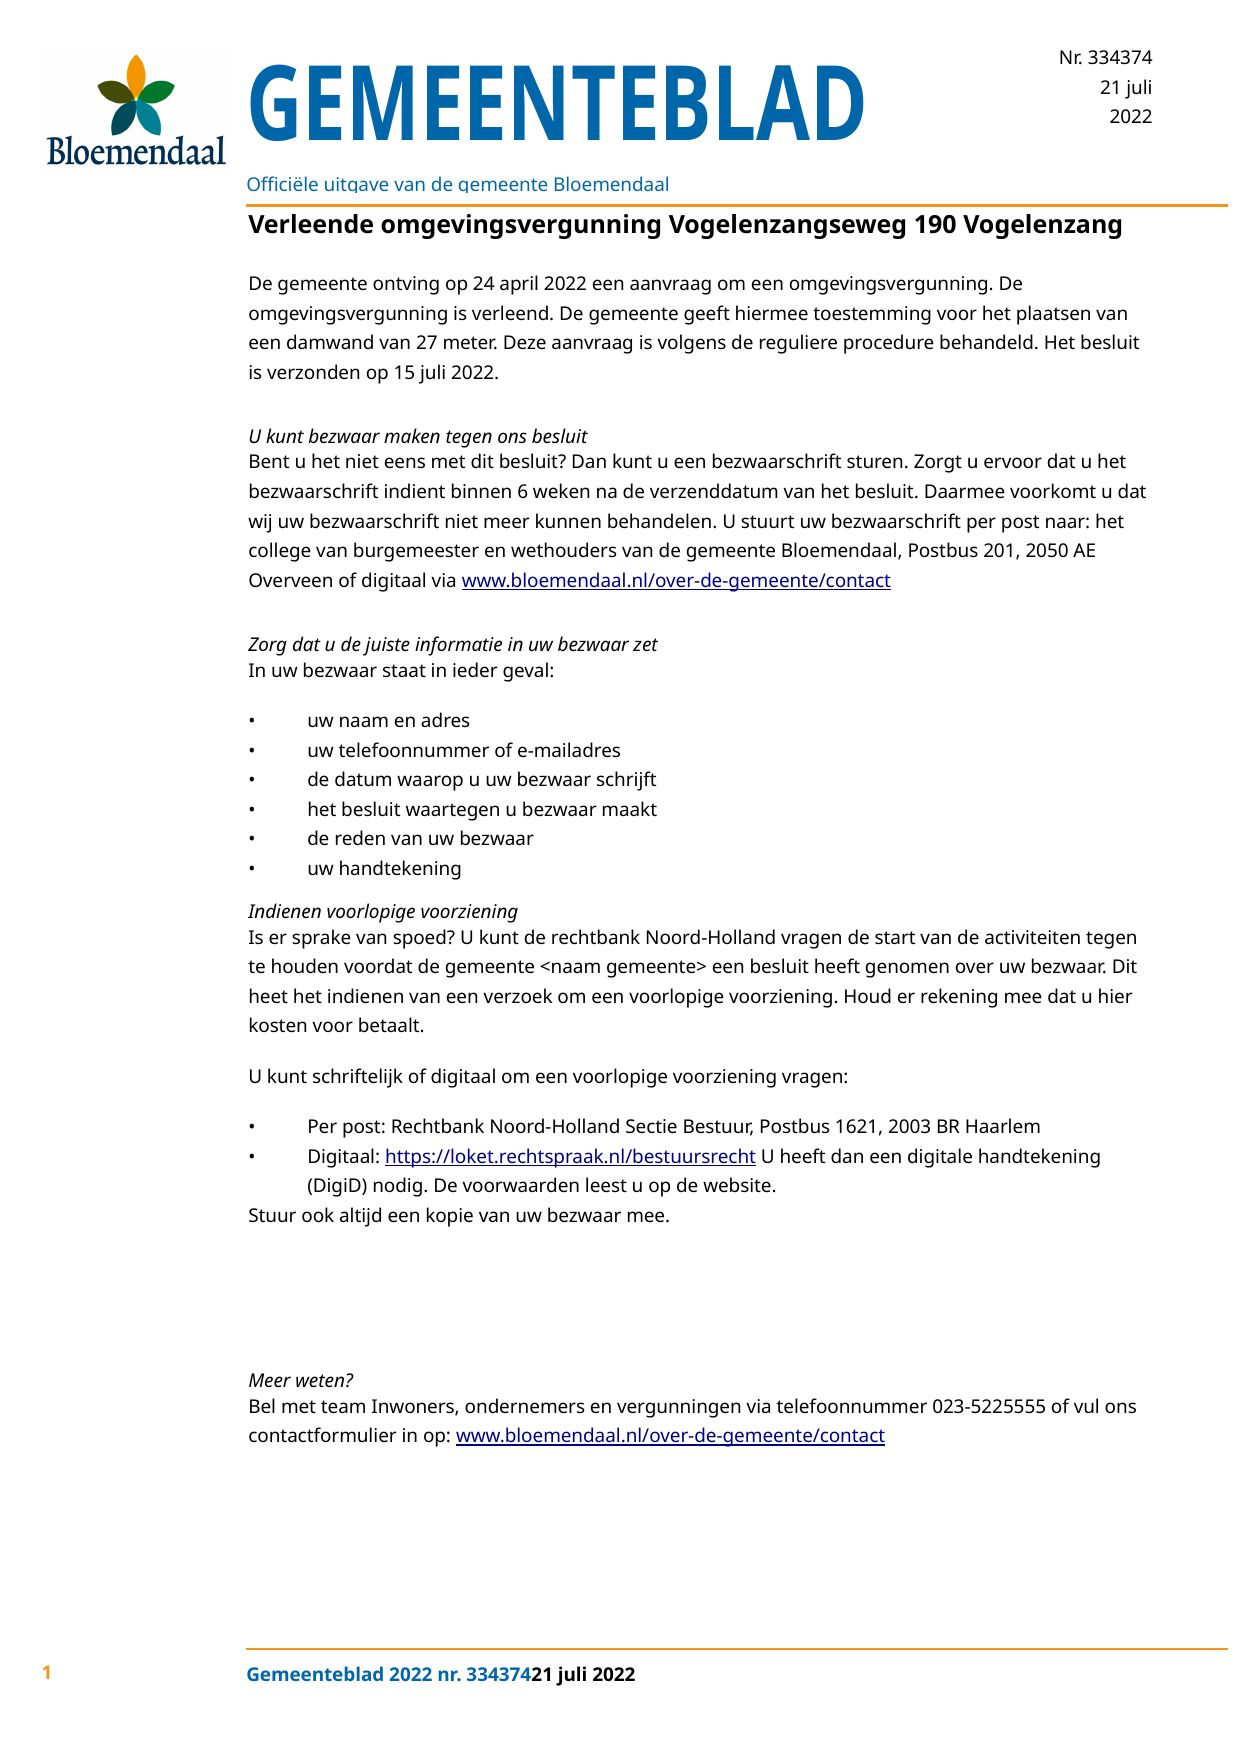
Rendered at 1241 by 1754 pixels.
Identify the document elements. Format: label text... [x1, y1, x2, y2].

list uw naam en adres [248, 707, 1152, 733]
list de reden van uw bezwaar [248, 826, 1152, 851]
text Stuur ook altijd een kopie van uw bezwaar mee. [248, 1202, 1152, 1228]
text Verleende omgevingsvergunning Vogelenzangseweg 190 Vogelenzang [248, 207, 1152, 241]
list het besluit waartegen u bezwaar maakt [248, 796, 1152, 822]
text U kunt schriftelijk of digitaal om een voorlopige voorziening vragen: [248, 1063, 1152, 1089]
picture [41, 47, 231, 172]
text U kunt bezwaar maken tegen ons besluit [248, 423, 1152, 449]
list uw handtekening [248, 855, 1152, 881]
text Bent u het niet eens met dit besluit? Dan kunt u een bezwaarschrift sturen. Zorgt u ervoor dat u het bezwaarschrift indient binnen 6 weken na de verzenddatum van het besluit. Daarmee voorkomt u dat wij uw bezwaarschrift niet meer kunnen behandelen. U stuurt uw bezwaarschrift per post naar: het college van burgemeester en wethouders van de gemeente Bloemendaal, Postbus 201, 2050 AE Overveen of digitaal via www.bloemendaal.nl/over-de-gemeente/contact [248, 449, 1152, 593]
list uw telefoonnummer of e-mailadres [248, 737, 1152, 762]
text Bel met team Inwoners, ondernemers en vergunningen via telefoonnummer 023-5225555 of vul ons contactformulier in op: www.bloemendaal.nl/over-de-gemeente/contact [248, 1393, 1152, 1448]
text De gemeente ontving op 24 april 2022 een aanvraag om een omgevingsvergunning. De omgevingsvergunning is verleend. De gemeente geeft hiermee toestemming voor het plaatsen van een damwand van 27 meter. Deze aanvraag is volgens de reguliere procedure behandeld. Het besluit is verzonden op 15 juli 2022. [248, 270, 1152, 385]
text Indienen voorlopige voorziening [248, 898, 1152, 924]
list de datum waarop u uw bezwaar schrijft [248, 766, 1152, 792]
text Meer weten? [248, 1367, 1152, 1393]
list Digitaal: https://loket.rechtspraak.nl/bestuursrecht U heeft dan een digitale handtekening (DigiD) nodig. De voorwaarden leest u op de website. [248, 1143, 1152, 1198]
text In uw bezwaar staat in ieder geval: [248, 657, 1152, 682]
text Zorg dat u de juiste informatie in uw bezwaar zet [248, 631, 1152, 657]
list Per post: Rechtbank Noord-Holland Sectie Bestuur, Postbus 1621, 2003 BR Haarlem [248, 1113, 1152, 1139]
text Is er sprake van spoed? U kunt de rechtbank Noord-Holland vragen de start van de activiteiten tegen te houden voordat de gemeente <naam gemeente> een besluit heeft genomen over uw bezwaar. Dit heet het indienen van een verzoek om een voorlopige voorziening. Houd er rekening mee dat u hier kosten voor betaalt. [248, 924, 1152, 1038]
